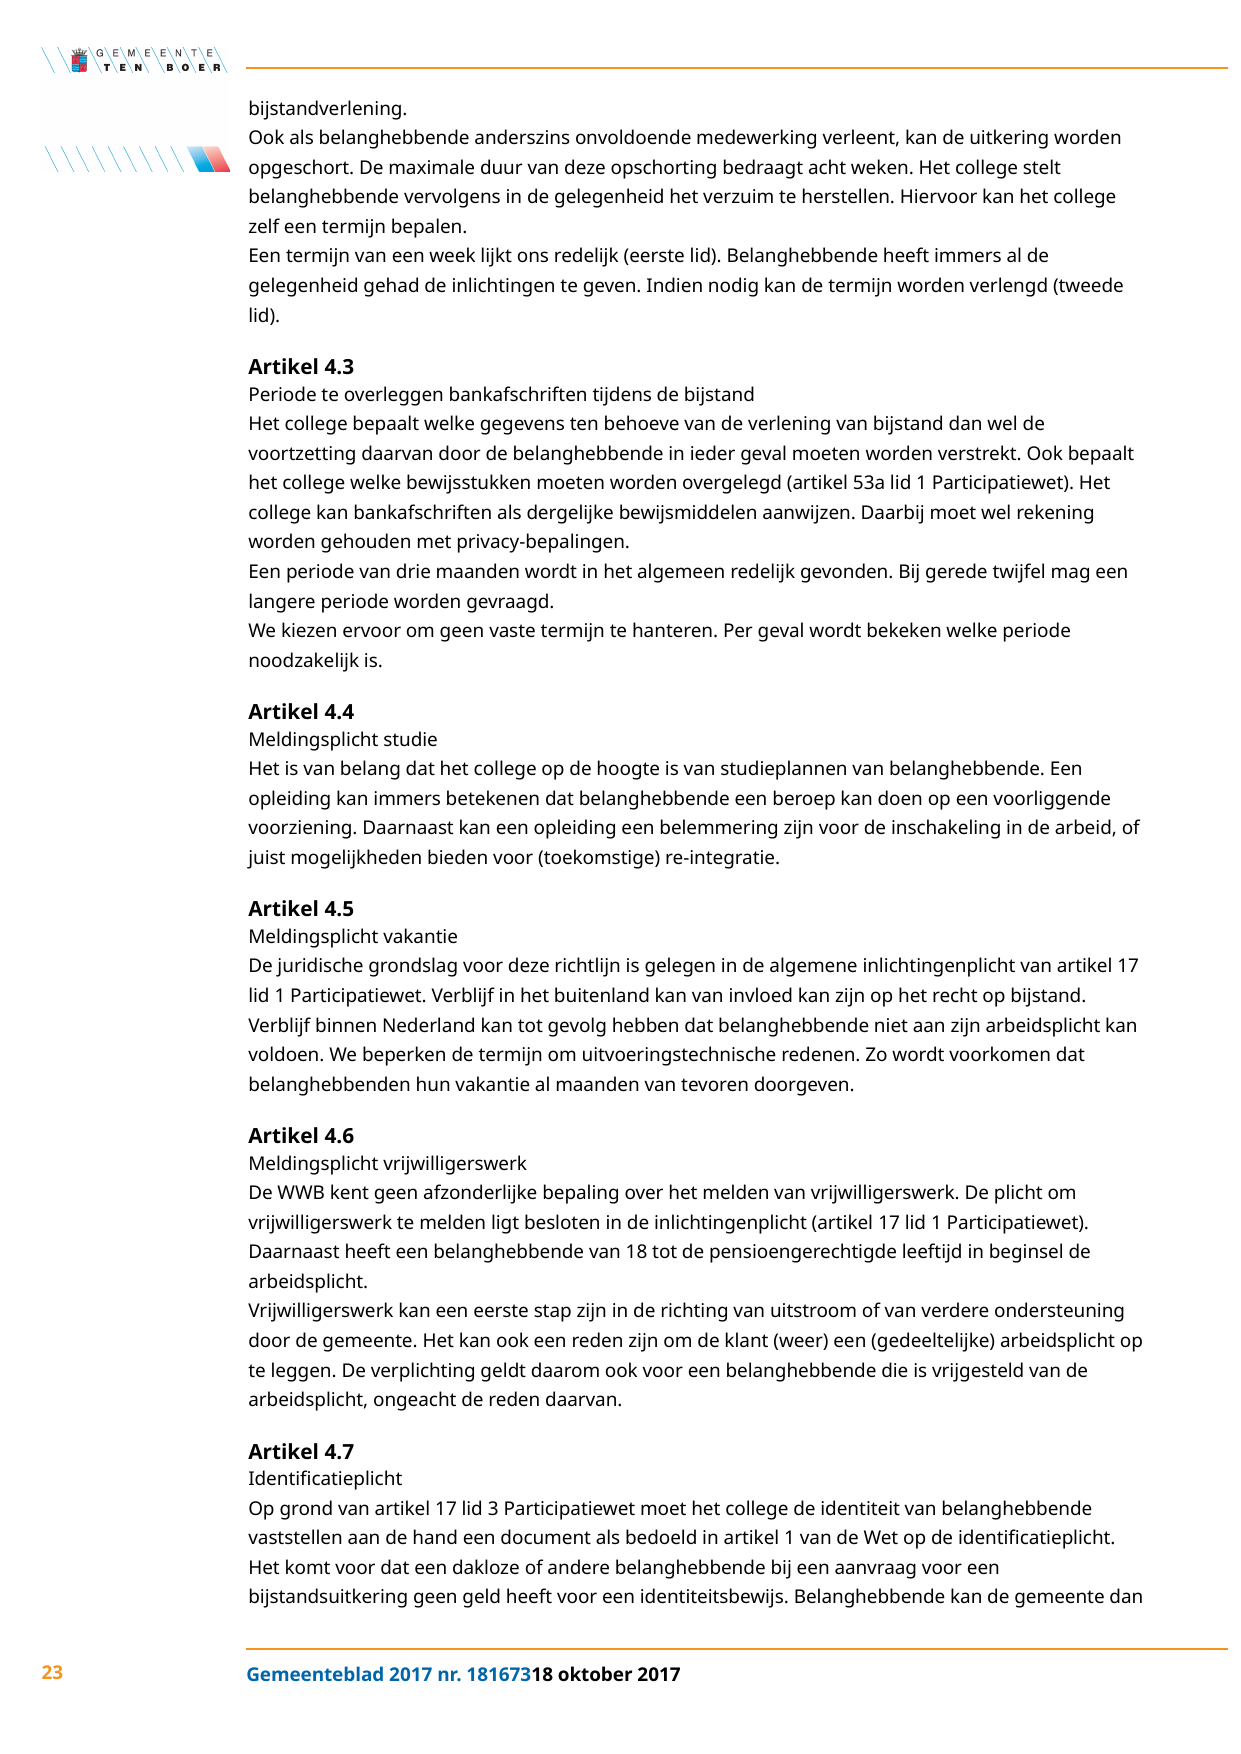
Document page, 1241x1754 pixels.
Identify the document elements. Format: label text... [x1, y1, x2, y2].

text Meldingsplicht vrijwilligerswerk [248, 1150, 1152, 1176]
text Meldingsplicht vakantie [248, 923, 1152, 949]
text Ook als belanghebbende anderszins onvoldoende medewerking verleent, kan de uitkering worden opgeschort. De maximale duur van deze opschorting bedraagt acht weken. Het college stelt belanghebbende vervolgens in de gelegenheid het verzuim te herstellen. Hiervoor kan het college zelf een termijn bepalen. [248, 124, 1152, 239]
text Artikel 4.7 [248, 1437, 1152, 1465]
text Een termijn van een week lijkt ons redelijk (eerste lid). Belanghebbende heeft immers al de gelegenheid gehad de inlichtingen te geven. Indien nodig kan de termijn worden verlengd (tweede lid). [248, 243, 1152, 328]
text bijstandverlening. [248, 95, 1152, 121]
text Het college bepaalt welke gegevens ten behoeve van de verlening van bijstand dan wel de voortzetting daarvan door de belanghebbende in ieder geval moeten worden verstrekt. Ook bepaalt het college welke bewijsstukken moeten worden overgelegd (artikel 53a lid 1 Participatiewet). Het college kan bankafschriften als dergelijke bewijsmiddelen aanwijzen. Daarbij moet wel rekening worden gehouden met privacy-bepalingen. [248, 410, 1152, 554]
text Identificatieplicht [248, 1465, 1152, 1491]
text Artikel 4.4 [248, 697, 1152, 726]
text Periode te overleggen bankafschriften tijdens de bijstand [248, 381, 1152, 406]
text De WWB kent geen afzonderlijke bepaling over het melden van vrijwilligerswerk. De plicht om vrijwilligerswerk te melden ligt besloten in de inlichtingenplicht (artikel 17 lid 1 Participatiewet). Daarnaast heeft een belanghebbende van 18 tot de pensioengerechtigde leeftijd in beginsel de arbeidsplicht. [248, 1179, 1152, 1294]
picture [41, 47, 231, 172]
text Het is van belang dat het college op de hoogte is van studieplannen van belanghebbende. Een opleiding kan immers betekenen dat belanghebbende een beroep kan doen op een voorliggende voorziening. Daarnaast kan een opleiding een belemmering zijn voor de inschakeling in de arbeid, of juist mogelijkheden bieden voor (toekomstige) re-integratie. [248, 755, 1152, 870]
text De juridische grondslag voor deze richtlijn is gelegen in de algemene inlichtingenplicht van artikel 17 lid 1 Participatiewet. Verblijf in het buitenland kan van invloed kan zijn op het recht op bijstand. Verblijf binnen Nederland kan tot gevolg hebben dat belanghebbende niet aan zijn arbeidsplicht kan voldoen. We beperken de termijn om uitvoeringstechnische redenen. Zo wordt voorkomen dat belanghebbenden hun vakantie al maanden van tevoren doorgeven. [248, 953, 1152, 1097]
text Artikel 4.5 [248, 894, 1152, 923]
text Meldingsplicht studie [248, 726, 1152, 752]
text Op grond van artikel 17 lid 3 Participatiewet moet het college de identiteit van belanghebbende vaststellen aan de hand een document als bedoeld in artikel 1 van de Wet op de identificatieplicht. [248, 1495, 1152, 1550]
text Vrijwilligerswerk kan een eerste stap zijn in de richting van uitstroom of van verdere ondersteuning door de gemeente. Het kan ook een reden zijn om de klant (weer) een (gedeeltelijke) arbeidsplicht op te leggen. De verplichting geldt daarom ook voor een belanghebbende die is vrijgesteld van de arbeidsplicht, ongeacht de reden daarvan. [248, 1298, 1152, 1412]
text Een periode van drie maanden wordt in het algemeen redelijk gevonden. Bij gerede twijfel mag een langere periode worden gevraagd. [248, 558, 1152, 613]
text Het komt voor dat een dakloze of andere belanghebbende bij een aanvraag voor een bijstandsuitkering geen geld heeft voor een identiteitsbewijs. Belanghebbende kan de gemeente dan [248, 1554, 1152, 1609]
text Artikel 4.3 [248, 352, 1152, 381]
text We kiezen ervoor om geen vaste termijn te hanteren. Per geval wordt bekeken welke periode noodzakelijk is. [248, 617, 1152, 673]
text Artikel 4.6 [248, 1121, 1152, 1150]
